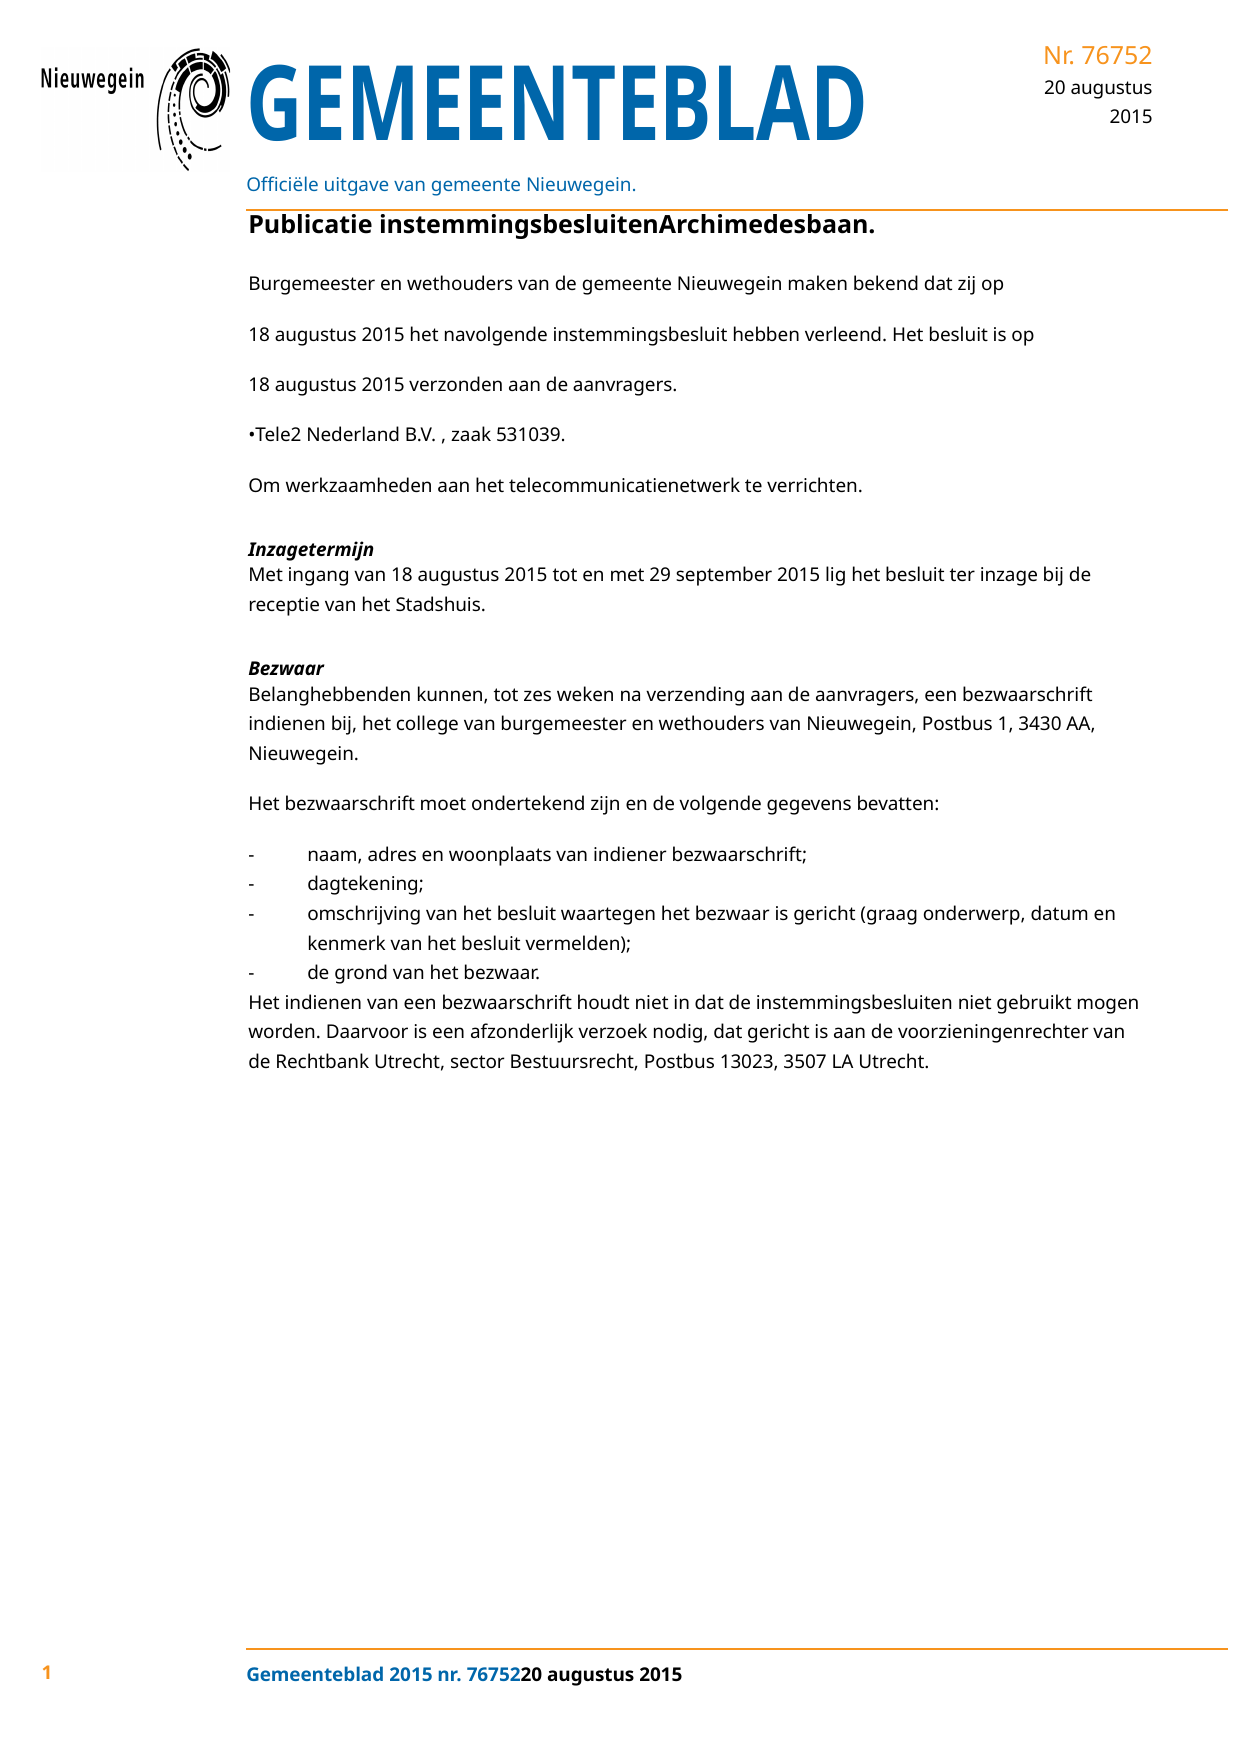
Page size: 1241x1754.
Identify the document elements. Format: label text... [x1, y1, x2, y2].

list naam, adres en woonplaats van indiener bezwaarschrift; [248, 841, 1152, 867]
text Publicatie instemmingsbesluitenArchimedesbaan. [248, 211, 1152, 241]
text •Tele2 Nederland B.V. , zaak 531039. [248, 422, 1152, 447]
list dagtekening; [248, 871, 1152, 896]
text Het indienen van een bezwaarschrift houdt niet in dat de instemmingsbesluiten niet gebruikt mogen worden. Daarvoor is een afzonderlijk verzoek nodig, dat gericht is aan de voorzieningenrechter van de Rechtbank Utrecht, sector Bestuursrecht, Postbus 13023, 3507 LA Utrecht. [248, 989, 1152, 1074]
text 18 augustus 2015 het navolgende instemmingsbesluit hebben verleend. Het besluit is op [248, 321, 1152, 346]
text Burgemeester en wethouders van de gemeente Nieuwegein maken bekend dat zij op [248, 270, 1152, 296]
text Het bezwaarschrift moet ondertekend zijn en de volgende gegevens bevatten: [248, 791, 1152, 816]
text Belanghebbenden kunnen, tot zes weken na verzending aan de aanvragers, een bezwaarschrift indienen bij, het college van burgemeester en wethouders van Nieuwegein, Postbus 1, 3430 AA, Nieuwegein. [248, 681, 1152, 766]
picture [41, 47, 231, 172]
text Bezwaar [248, 655, 1152, 681]
list omschrijving van het besluit waartegen het bezwaar is gericht (graag onderwerp, datum en kenmerk van het besluit vermelden); [248, 900, 1152, 955]
list de grond van het bezwaar. [248, 959, 1152, 985]
text 18 augustus 2015 verzonden aan de aanvragers. [248, 371, 1152, 397]
text Met ingang van 18 augustus 2015 tot en met 29 september 2015 lig het besluit ter inzage bij de receptie van het Stadshuis. [248, 562, 1152, 617]
text Om werkzaamheden aan het telecommunicatienetwerk te verrichten. [248, 472, 1152, 498]
text Inzagetermijn [248, 536, 1152, 562]
